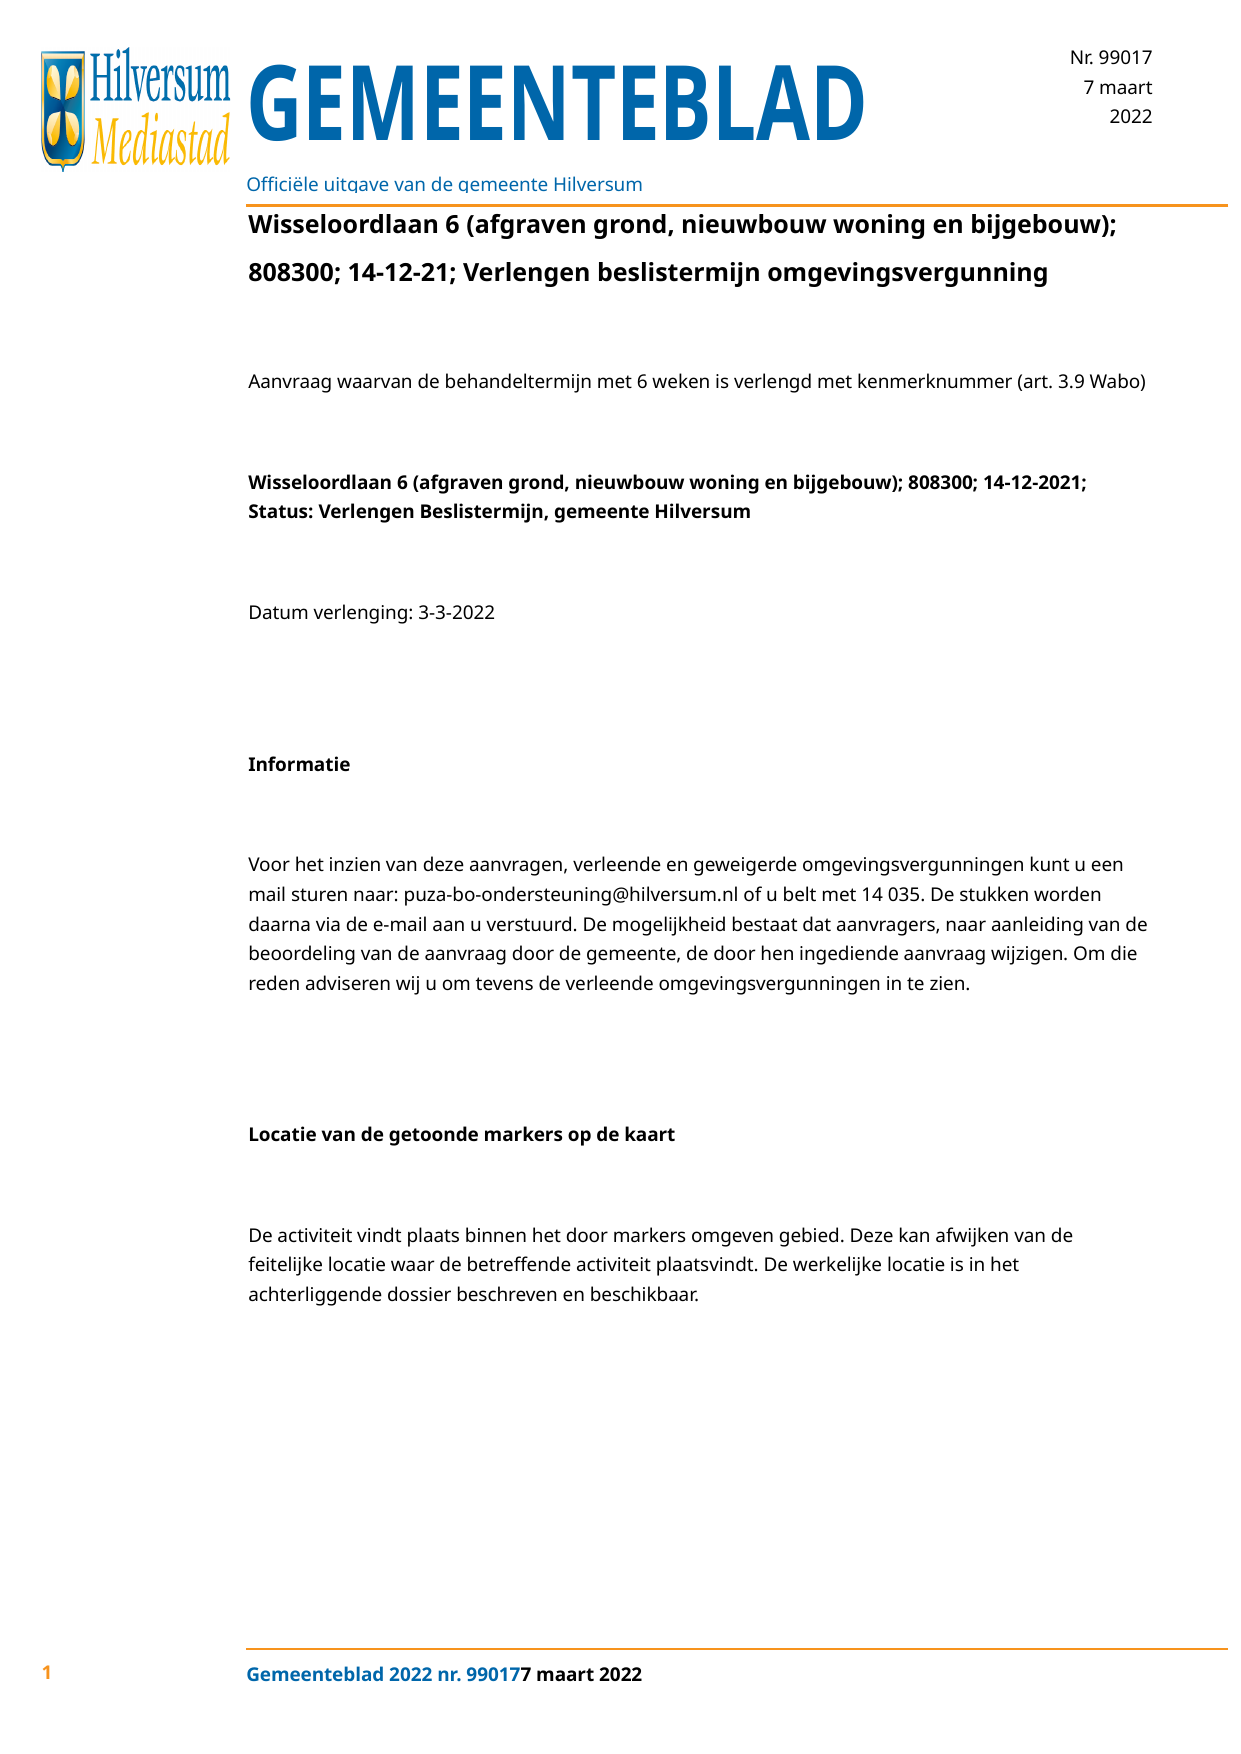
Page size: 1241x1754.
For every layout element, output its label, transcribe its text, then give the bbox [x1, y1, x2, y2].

picture [41, 47, 231, 172]
text Wisseloordlaan 6 (afgraven grond, nieuwbouw woning en bijgebouw); 808300; 14-12-2021; Status: Verlengen Beslistermijn, gemeente Hilversum [248, 469, 1152, 524]
text Aanvraag waarvan de behandeltermijn met 6 weken is verlengd met kenmerknummer (art. 3.9 Wabo) [248, 368, 1152, 394]
text Informatie [248, 751, 1152, 777]
text Locatie van de getoonde markers op de kaart [248, 1121, 1152, 1147]
text Voor het inzien van deze aanvragen, verleende en geweigerde omgevingsvergunningen kunt u een mail sturen naar: puza-bo-ondersteuning@hilversum.nl of u belt met 14 035. De stukken worden daarna via de e-mail aan u verstuurd. De mogelijkheid bestaat dat aanvragers, naar aanleiding van de beoordeling van de aanvraag door de gemeente, de door hen ingediende aanvraag wijzigen. Om die reden adviseren wij u om tevens de verleende omgevingsvergunningen in te zien. [248, 852, 1152, 996]
text De activiteit vindt plaats binnen het door markers omgeven gebied. Deze kan afwijken van de feitelijke locatie waar de betreffende activiteit plaatsvindt. De werkelijke locatie is in het achterliggende dossier beschreven en beschikbaar. [248, 1222, 1152, 1307]
text Wisseloordlaan 6 (afgraven grond, nieuwbouw woning en bijgebouw); 808300; 14-12-21; Verlengen beslistermijn omgevingsvergunning [248, 207, 1152, 288]
text Datum verlenging: 3-3-2022 [248, 599, 1152, 625]
